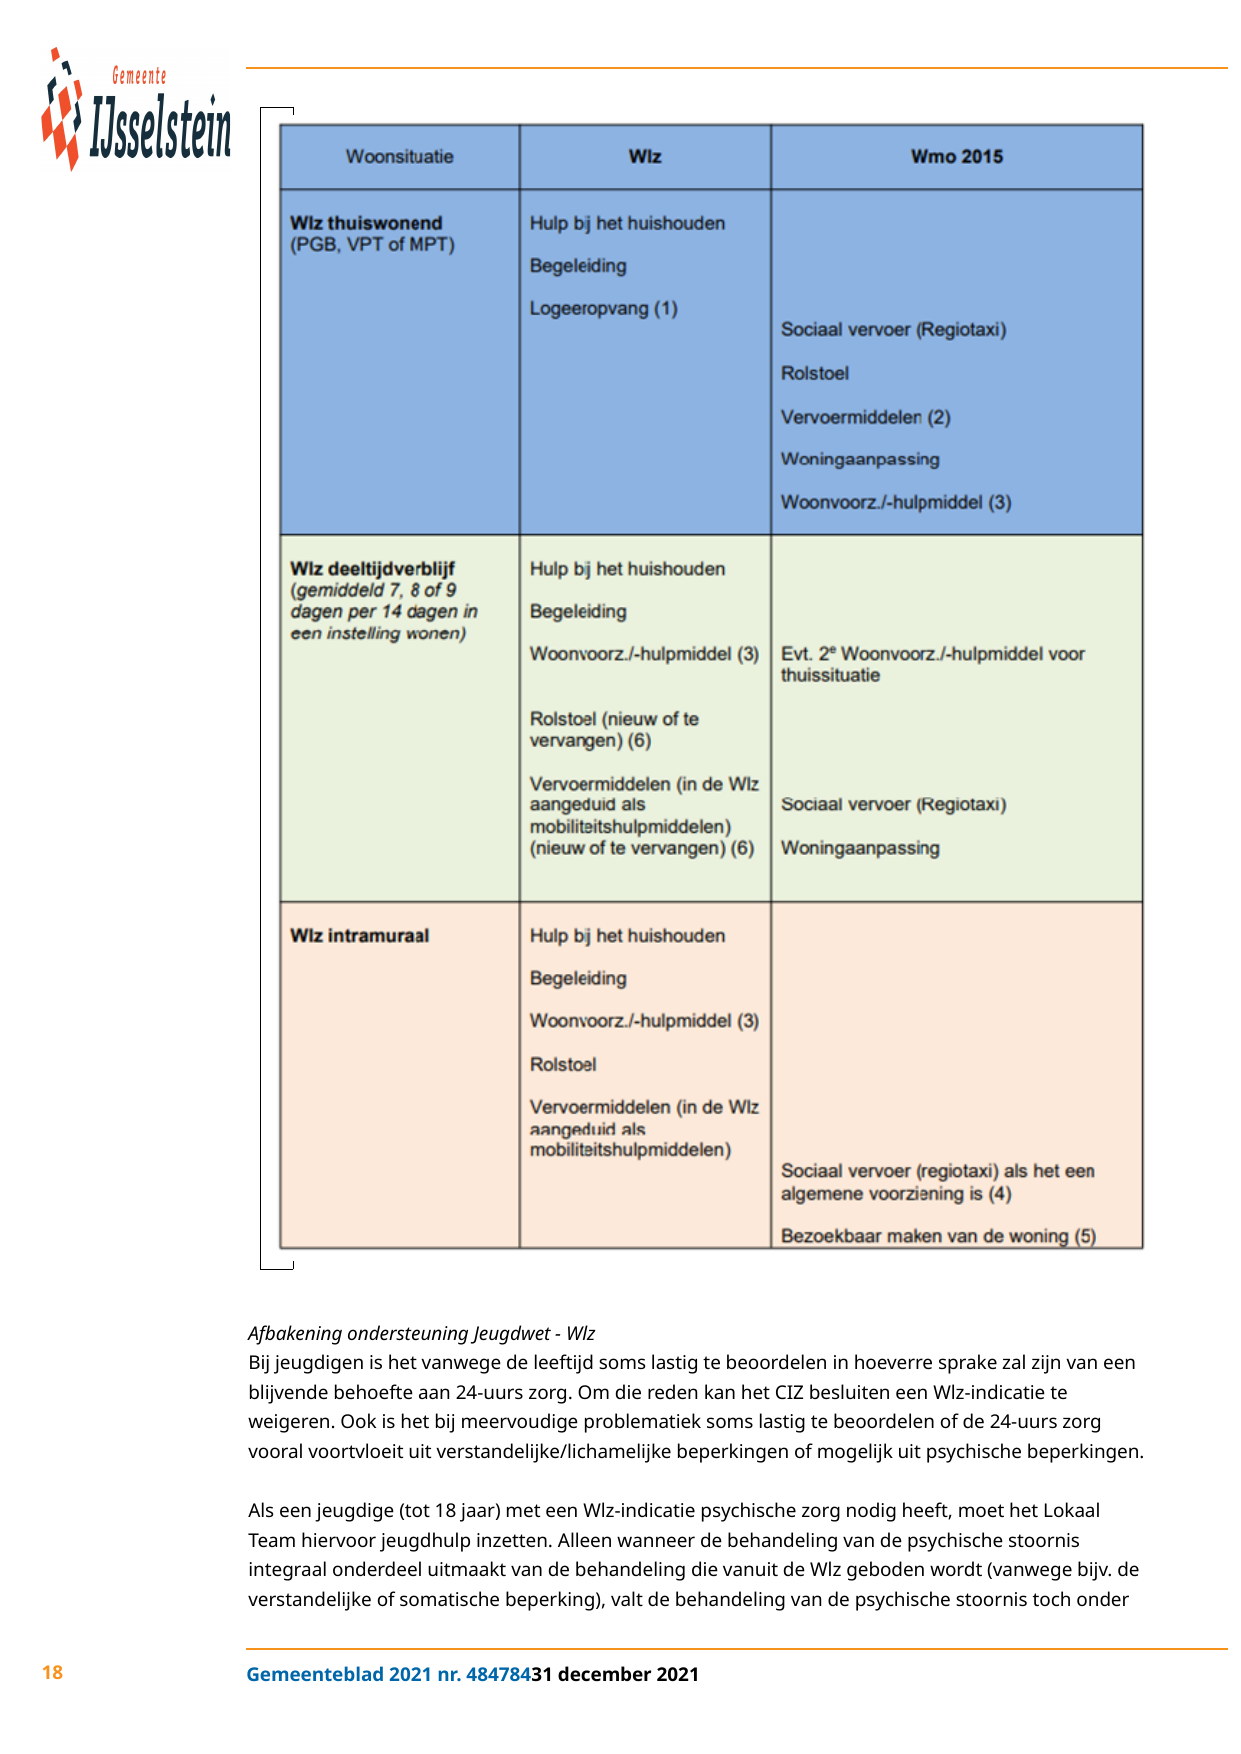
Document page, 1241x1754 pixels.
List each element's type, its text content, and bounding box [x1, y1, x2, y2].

picture [268, 115, 1155, 1261]
text Afbakening ondersteuning Jeugdwet - Wlz [248, 1320, 1152, 1346]
text Als een jeugdige (tot 18 jaar) met een Wlz-indicatie psychische zorg nodig heeft, moet het Lokaal Team hiervoor jeugdhulp inzetten. Alleen wanneer de behandeling van de psychische stoornis integraal onderdeel uitmaakt van de behandeling die vanuit de Wlz geboden wordt (vanwege bijv. de verstandelijke of somatische beperking), valt de behandeling van de psychische stoornis toch onder [248, 1497, 1152, 1612]
picture [41, 47, 231, 172]
text Bij jeugdigen is het vanwege de leeftijd soms lastig te beoordelen in hoeverre sprake zal zijn van een blijvende behoefte aan 24-uurs zorg. Om die reden kan het CIZ besluiten een Wlz-indicatie te weigeren. Ook is het bij meervoudige problematiek soms lastig te beoordelen of de 24-uurs zorg vooral voortvloeit uit verstandelijke/lichamelijke beperkingen of mogelijk uit psychische beperkingen. [248, 1349, 1152, 1464]
